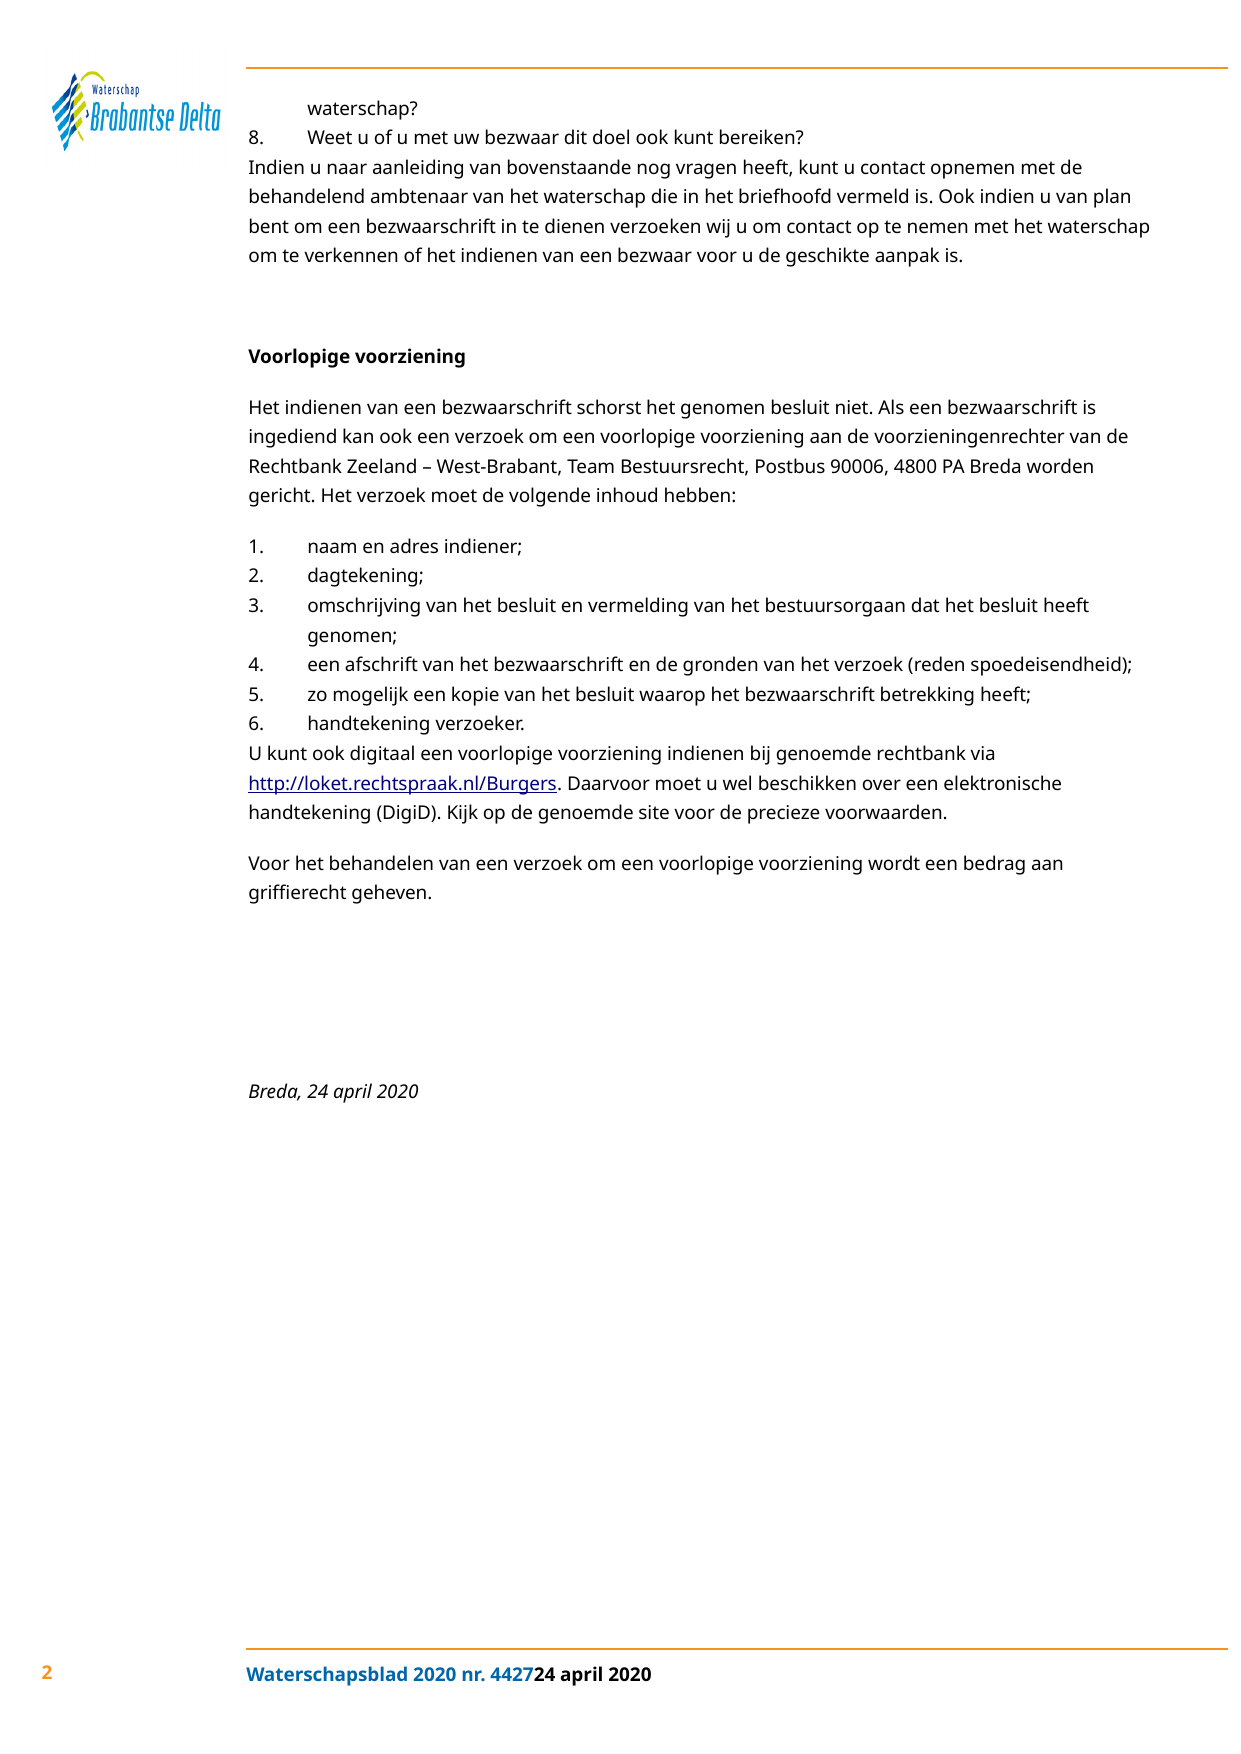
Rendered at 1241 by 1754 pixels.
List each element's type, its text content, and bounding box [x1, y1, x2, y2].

text U kunt ook digitaal een voorlopige voorziening indienen bij genoemde rechtbank via http://loket.rechtspraak.nl/Burgers. Daarvoor moet u wel beschikken over een elektronische handtekening (DigiD). Kijk op de genoemde site voor de precieze voorwaarden. [248, 740, 1152, 825]
text Indien u naar aanleiding van bovenstaande nog vragen heeft, kunt u contact opnemen met de behandelend ambtenaar van het waterschap die in het briefhoofd vermeld is. Ook indien u van plan bent om een bezwaarschrift in te dienen verzoeken wij u om contact op te nemen met het waterschap om te verkennen of het indienen van een bezwaar voor u de geschikte aanpak is. [248, 154, 1152, 268]
list dagtekening; [248, 563, 1152, 588]
text Breda, 24 april 2020 [248, 1078, 1152, 1104]
list handtekening verzoeker. [248, 711, 1152, 736]
text Het indienen van een bezwaarschrift schorst het genomen besluit niet. Als een bezwaarschrift is ingediend kan ook een verzoek om een voorlopige voorziening aan de voorzieningenrechter van de Rechtbank Zeeland – West-Brabant, Team Bestuursrecht, Postbus 90006, 4800 PA Breda worden gericht. Het verzoek moet de volgende inhoud hebben: [248, 394, 1152, 508]
list zo mogelijk een kopie van het besluit waarop het bezwaarschrift betrekking heeft; [248, 681, 1152, 707]
list naam en adres indiener; [248, 533, 1152, 559]
text Voorlopige voorziening [248, 343, 1152, 369]
list waterschap? [248, 95, 1152, 121]
list Weet u of u met uw bezwaar dit doel ook kunt bereiken? [248, 124, 1152, 150]
text Voor het behandelen van een verzoek om een voorlopige voorziening wordt een bedrag aan griffierecht geheven. [248, 850, 1152, 905]
list omschrijving van het besluit en vermelding van het bestuursorgaan dat het besluit heeft genomen; [248, 592, 1152, 648]
picture [41, 47, 231, 172]
list een afschrift van het bezwaarschrift en de gronden van het verzoek (reden spoedeisendheid); [248, 651, 1152, 677]
